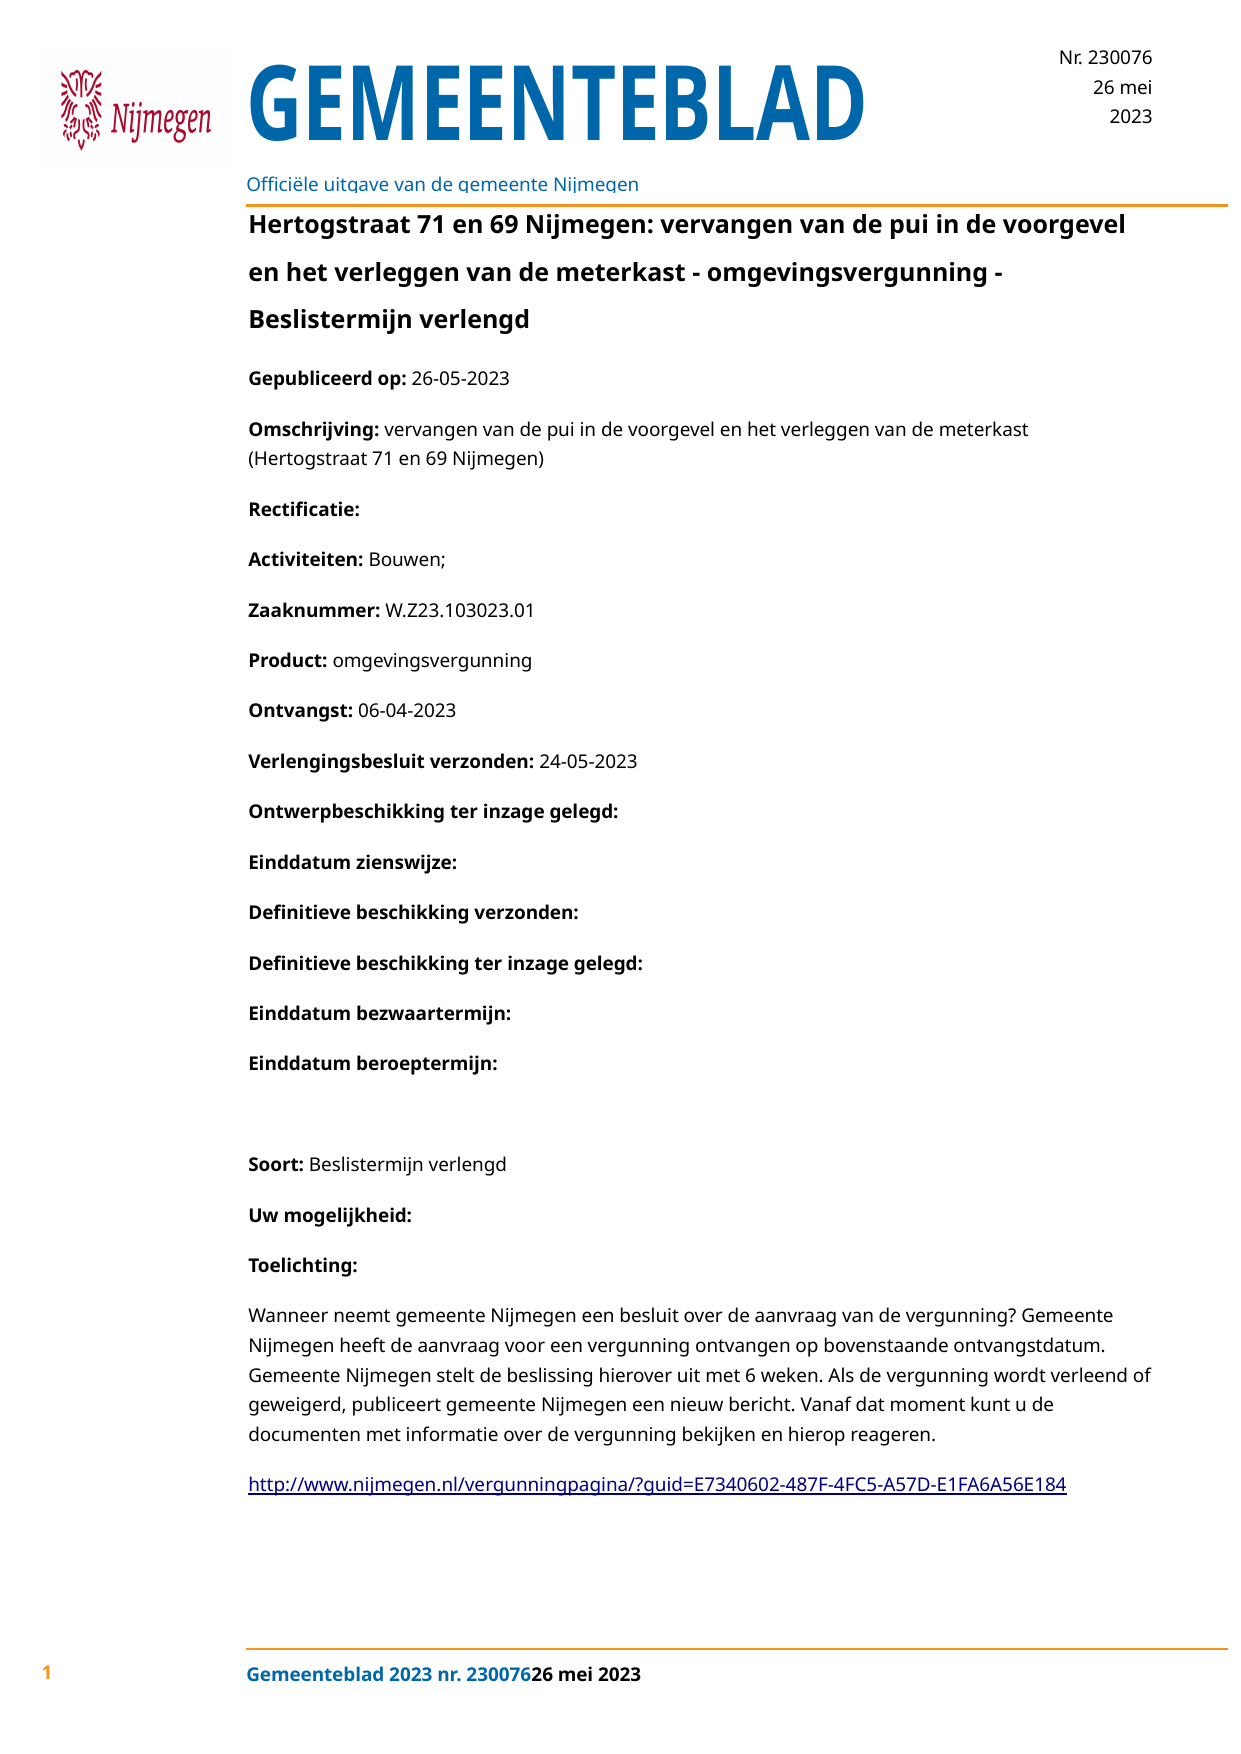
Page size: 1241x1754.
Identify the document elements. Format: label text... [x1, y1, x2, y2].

text Product: omgevingsvergunning [248, 647, 1152, 673]
text Einddatum beroeptermijn: [248, 1051, 1152, 1076]
text Einddatum zienswijze: [248, 849, 1152, 874]
text Gepubliceerd op: 26-05-2023 [248, 366, 1152, 391]
text Omschrijving: vervangen van de pui in de voorgevel en het verleggen van de meterkast (Hertogstraat 71 en 69 Nijmegen) [248, 416, 1152, 471]
text Einddatum bezwaartermijn: [248, 1000, 1152, 1026]
text Toelichting: [248, 1252, 1152, 1278]
text Ontwerpbeschikking ter inzage gelegd: [248, 798, 1152, 824]
text Activiteiten: Bouwen; [248, 546, 1152, 572]
text Hertogstraat 71 en 69 Nijmegen: vervangen van de pui in de voorgevel en het verleggen van de meterkast - omgevingsvergunning - Beslistermijn verlengd [248, 207, 1152, 336]
text Wanneer neemt gemeente Nijmegen een besluit over de aanvraag van de vergunning? Gemeente Nijmegen heeft de aanvraag voor een vergunning ontvangen op bovenstaande ontvangstdatum. Gemeente Nijmegen stelt de beslissing hierover uit met 6 weken. Als de vergunning wordt verleend of geweigerd, publiceert gemeente Nijmegen een nieuw bericht. Vanaf dat moment kunt u de documenten met informatie over de vergunning bekijken en hierop reageren. [248, 1303, 1152, 1447]
text Verlengingsbesluit verzonden: 24-05-2023 [248, 748, 1152, 774]
picture [41, 47, 231, 172]
text Uw mogelijkheid: [248, 1202, 1152, 1227]
text http://www.nijmegen.nl/vergunningpagina/?guid=E7340602-487F-4FC5-A57D-E1FA6A56E184 [248, 1471, 1152, 1497]
text Ontvangst: 06-04-2023 [248, 698, 1152, 723]
text Soort: Beslistermijn verlengd [248, 1151, 1152, 1177]
text Zaaknummer: W.Z23.103023.01 [248, 597, 1152, 622]
text Definitieve beschikking verzonden: [248, 899, 1152, 925]
text Definitieve beschikking ter inzage gelegd: [248, 950, 1152, 975]
text Rectificatie: [248, 496, 1152, 522]
